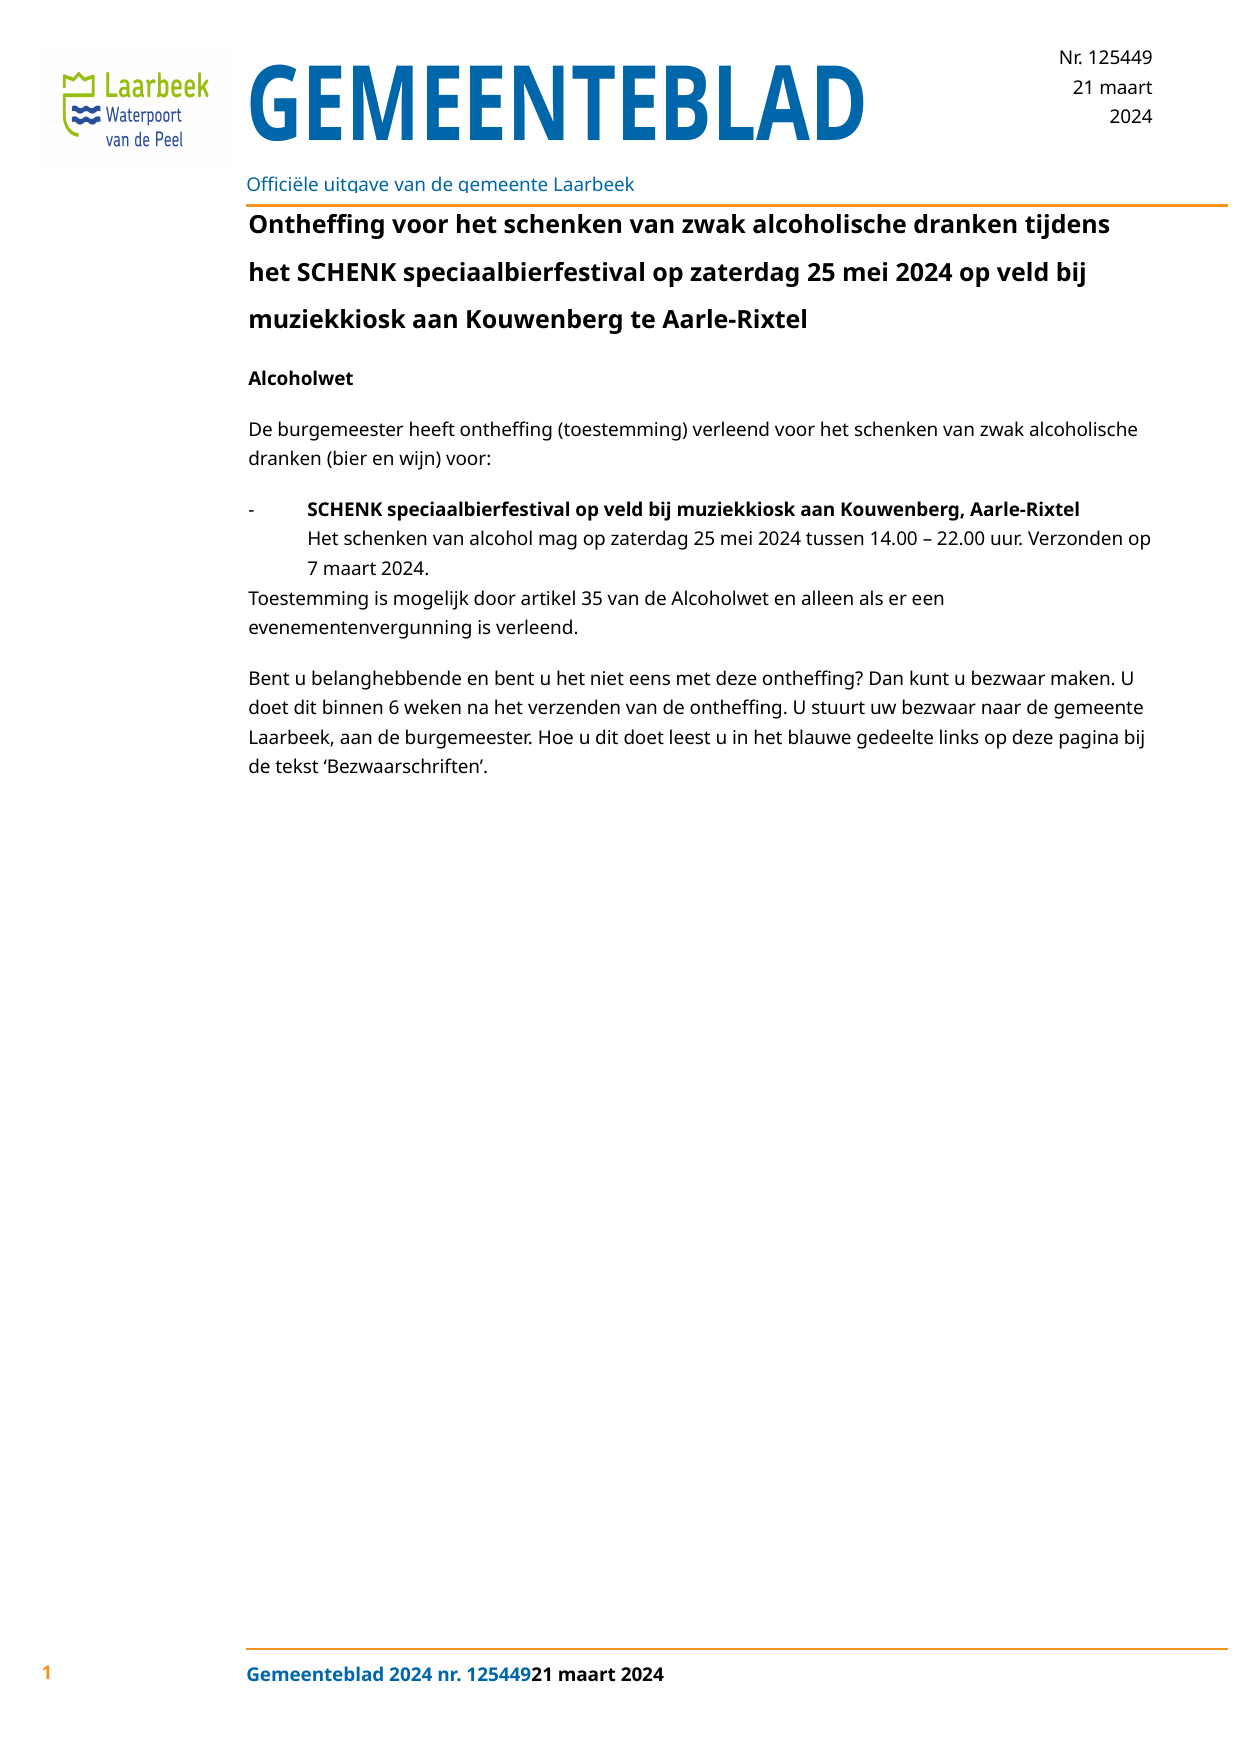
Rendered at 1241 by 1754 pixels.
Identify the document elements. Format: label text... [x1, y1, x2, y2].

text De burgemeester heeft ontheffing (toestemming) verleend voor het schenken van zwak alcoholische dranken (bier en wijn) voor: [248, 416, 1152, 471]
picture [41, 47, 231, 172]
text Toestemming is mogelijk door artikel 35 van de Alcoholwet en alleen als er een evenementenvergunning is verleend. [248, 585, 1152, 640]
text Bent u belanghebbende en bent u het niet eens met deze ontheffing? Dan kunt u bezwaar maken. U doet dit binnen 6 weken na het verzenden van de ontheffing. U stuurt uw bezwaar naar de gemeente Laarbeek, aan de burgemeester. Hoe u dit doet leest u in het blauwe gedeelte links op deze pagina bij de tekst ‘Bezwaarschriften’. [248, 665, 1152, 779]
list Het schenken van alcohol mag op zaterdag 25 mei 2024 tussen 14.00 – 22.00 uur. Verzonden op 7 maart 2024. [248, 526, 1152, 581]
text Ontheffing voor het schenken van zwak alcoholische dranken tijdens het SCHENK speciaalbierfestival op zaterdag 25 mei 2024 op veld bij muziekkiosk aan Kouwenberg te Aarle-Rixtel [248, 207, 1152, 336]
list SCHENK speciaalbierfestival op veld bij muziekkiosk aan Kouwenberg, Aarle-Rixtel [248, 496, 1152, 522]
text Alcoholwet [248, 366, 1152, 391]
